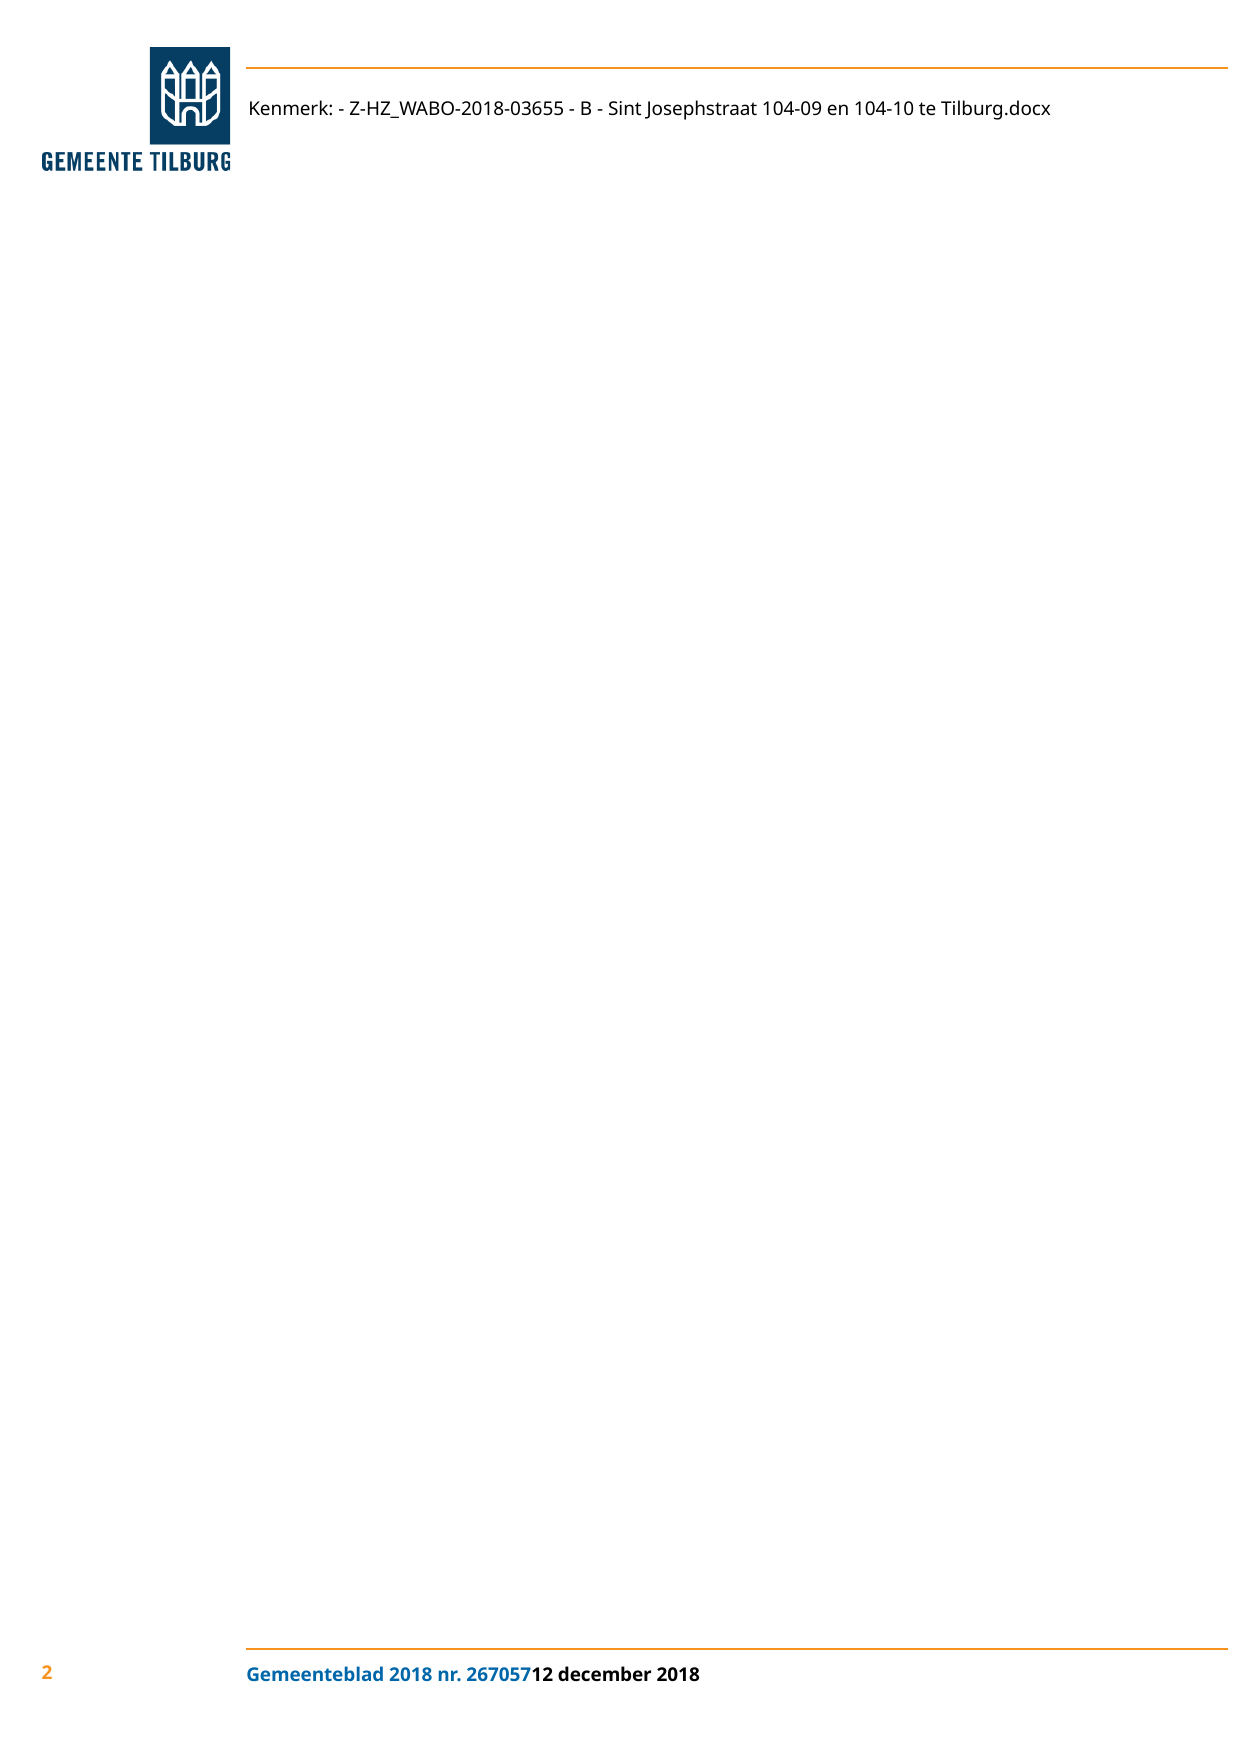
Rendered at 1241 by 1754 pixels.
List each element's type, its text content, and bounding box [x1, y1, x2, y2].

text Kenmerk: - Z-HZ_WABO-2018-03655 - B - Sint Josephstraat 104-09 en 104-10 te Tilburg.docx [248, 95, 1152, 121]
picture [41, 47, 231, 172]
